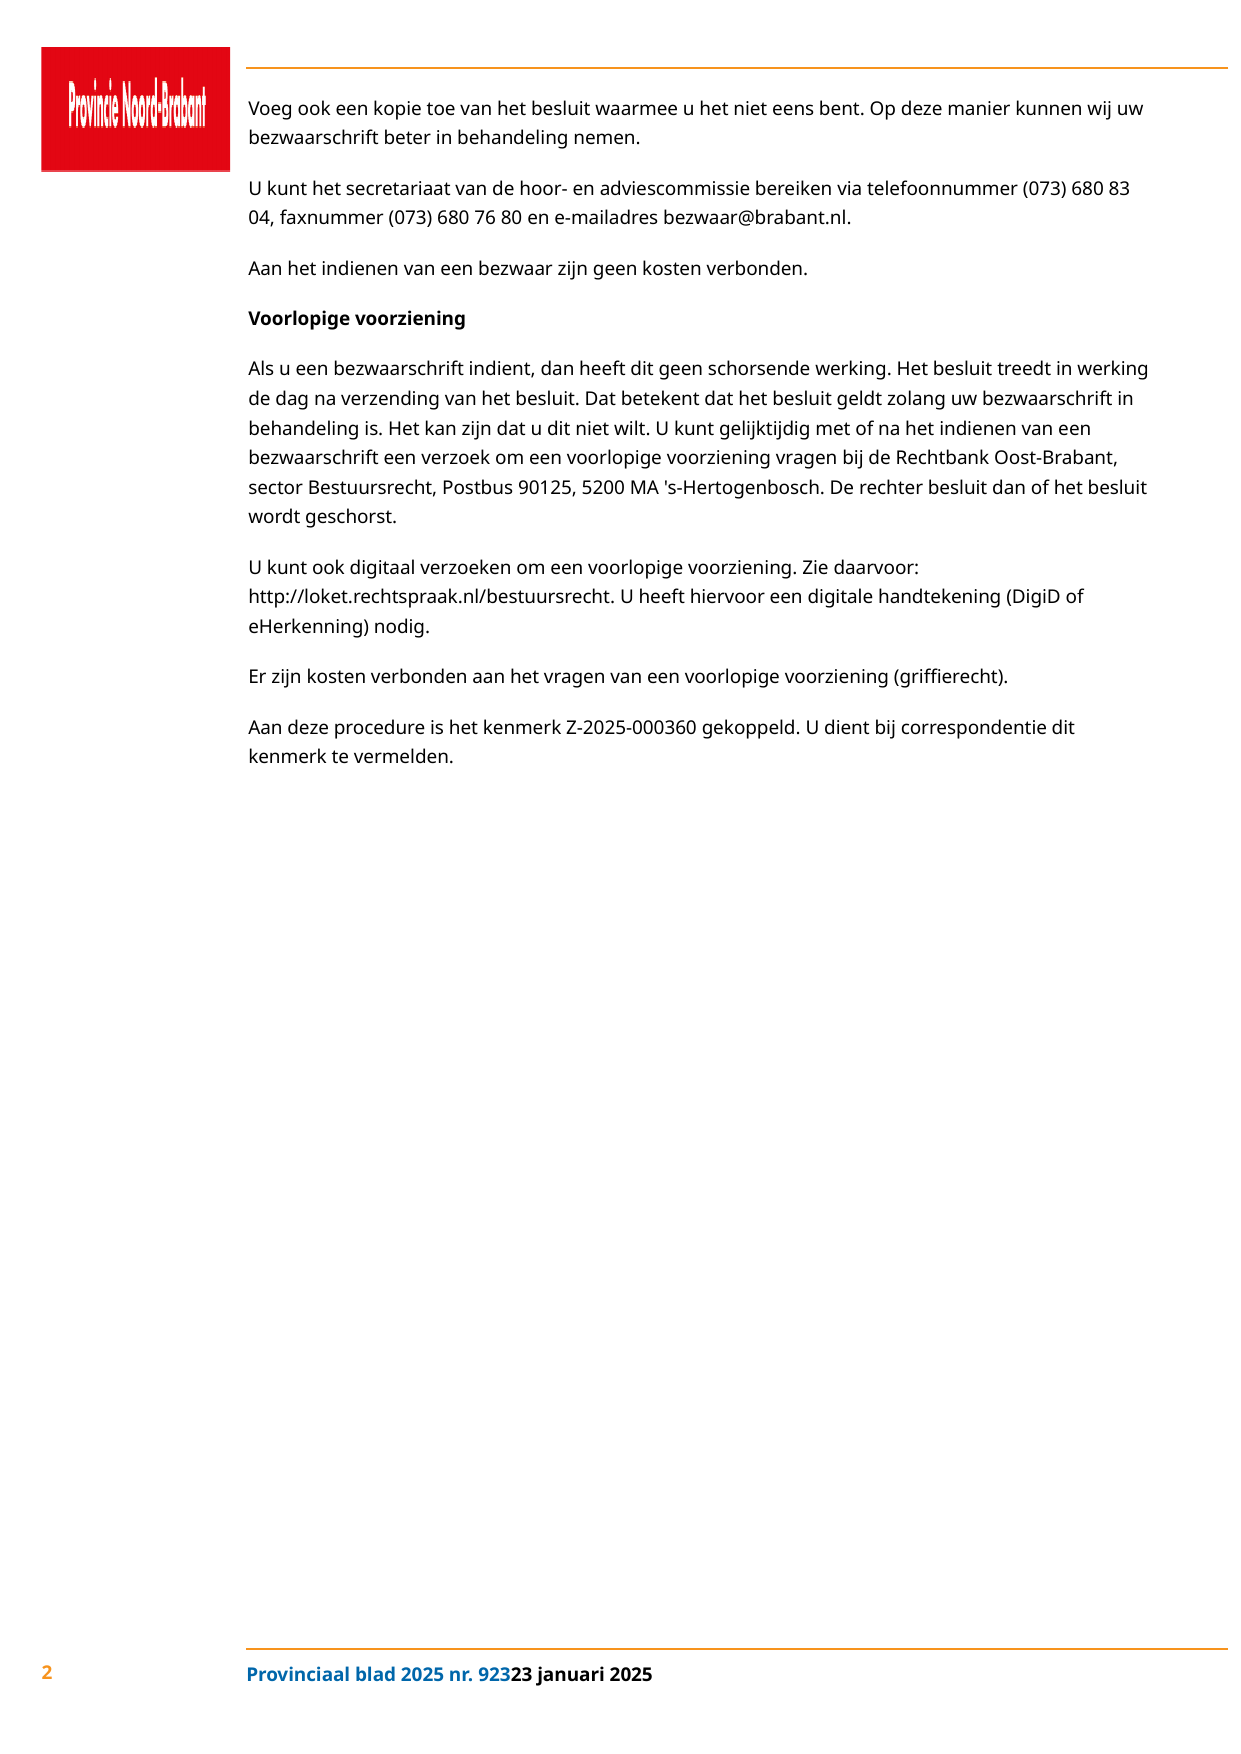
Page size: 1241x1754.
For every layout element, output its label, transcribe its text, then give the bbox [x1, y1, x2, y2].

text Voeg ook een kopie toe van het besluit waarmee u het niet eens bent. Op deze manier kunnen wij uw bezwaarschrift beter in behandeling nemen. [248, 95, 1152, 150]
text Als u een bezwaarschrift indient, dan heeft dit geen schorsende werking. Het besluit treedt in werking de dag na verzending van het besluit. Dat betekent dat het besluit geldt zolang uw bezwaarschrift in behandeling is. Het kan zijn dat u dit niet wilt. U kunt gelijktijdig met of na het indienen van een bezwaarschrift een verzoek om een voorlopige voorziening vragen bij de Rechtbank Oost-Brabant, sector Bestuursrecht, Postbus 90125, 5200 MA 's‑Hertogenbosch. De rechter besluit dan of het besluit wordt geschorst. [248, 356, 1152, 529]
text U kunt ook digitaal verzoeken om een voorlopige voorziening. Zie daarvoor: http://loket.rechtspraak.nl/bestuursrecht. U heeft hiervoor een digitale handtekening (DigiD of eHerkenning) nodig. [248, 554, 1152, 639]
text Aan deze procedure is het kenmerk Z-2025-000360 gekoppeld. U dient bij correspondentie dit kenmerk te vermelden. [248, 714, 1152, 769]
text Er zijn kosten verbonden aan het vragen van een voorlopige voorziening (griffierecht). [248, 663, 1152, 689]
text Voorlopige voorziening [248, 305, 1152, 331]
text U kunt het secretariaat van de hoor- en adviescommissie bereiken via telefoonnummer (073) 680 83 04, faxnummer (073) 680 76 80 en e-mailadres bezwaar@brabant.nl. [248, 175, 1152, 230]
picture [41, 47, 231, 172]
text Aan het indienen van een bezwaar zijn geen kosten verbonden. [248, 255, 1152, 281]
